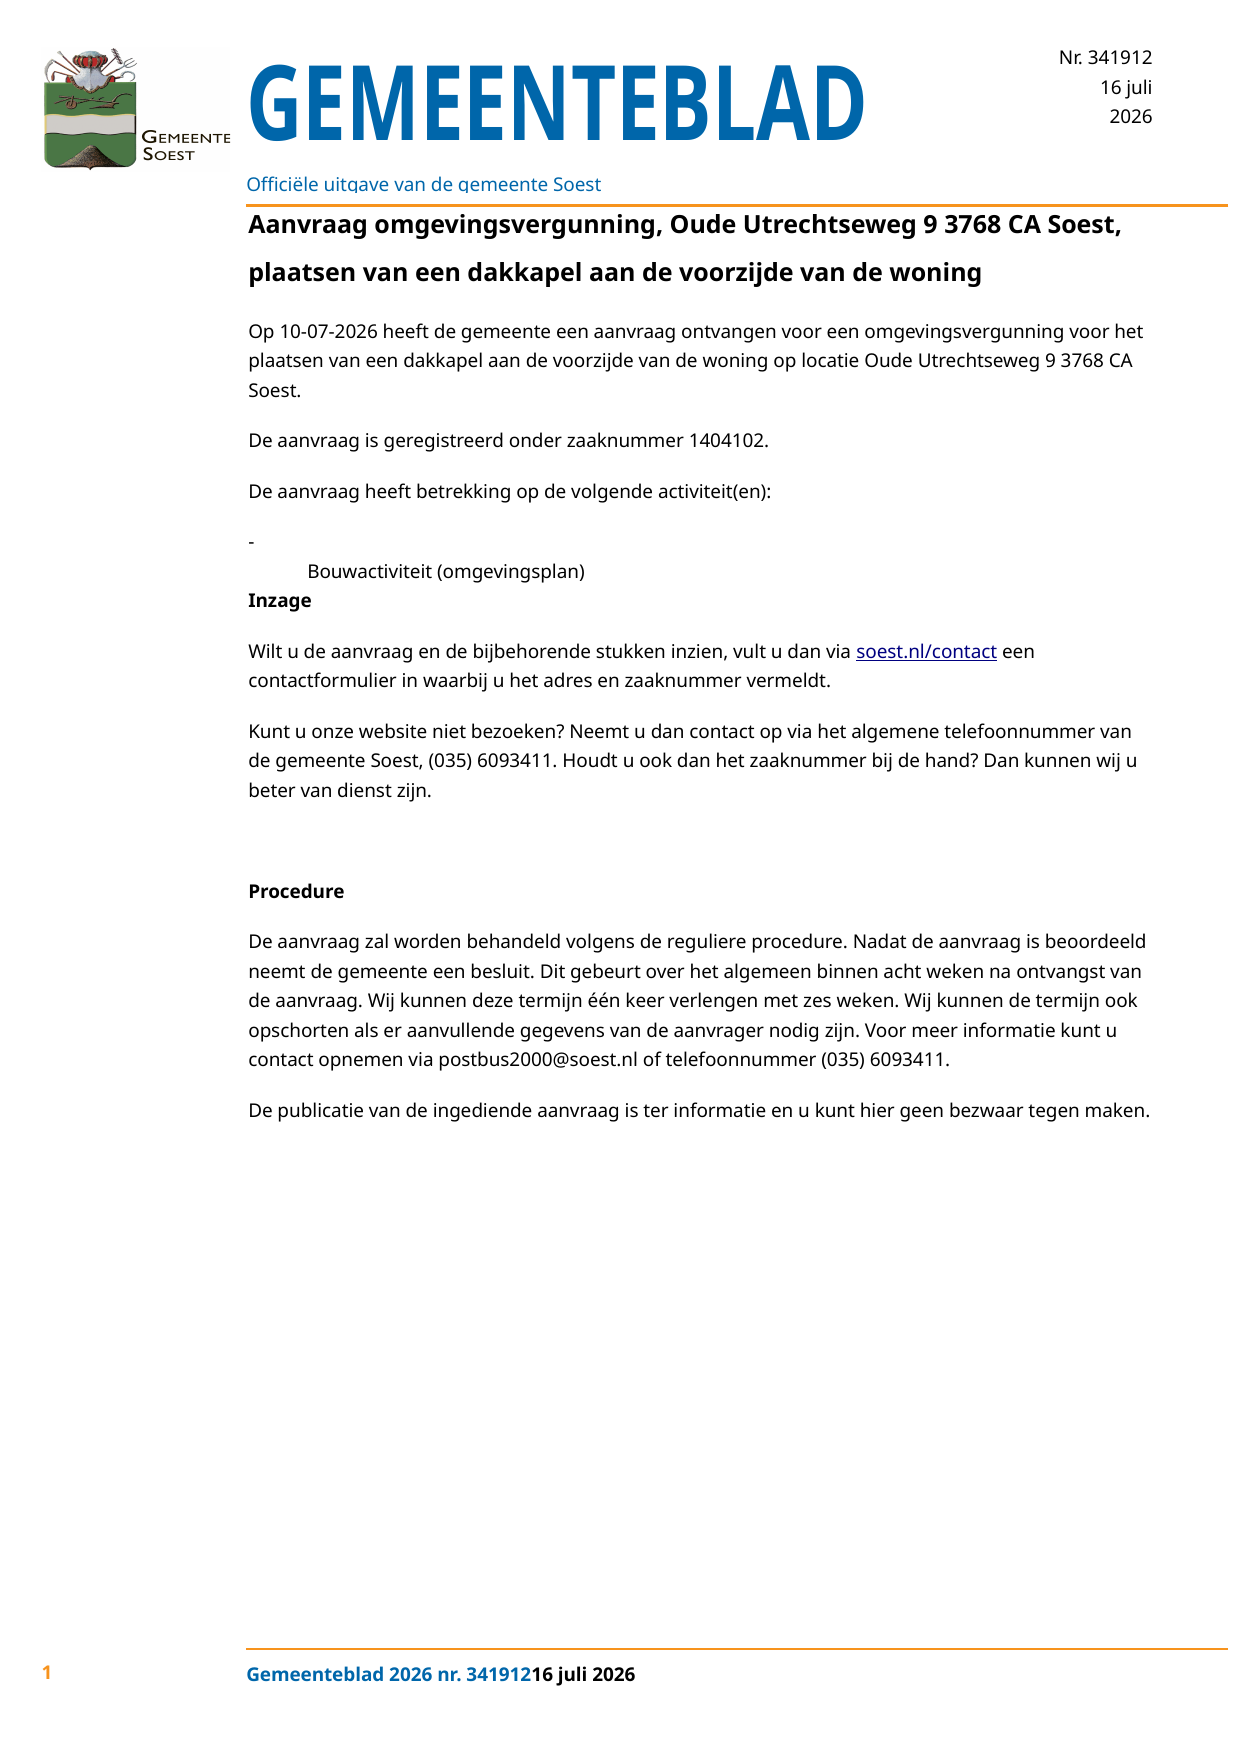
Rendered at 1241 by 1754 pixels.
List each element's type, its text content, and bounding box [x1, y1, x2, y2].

text Wilt u de aanvraag en de bijbehorende stukken inzien, vult u dan via soest.nl/contact een contactformulier in waarbij u het adres en zaaknummer vermeldt. [248, 638, 1152, 693]
text De publicatie van de ingediende aanvraag is ter informatie en u kunt hier geen bezwaar tegen maken. [248, 1097, 1152, 1123]
text De aanvraag heeft betrekking op de volgende activiteit(en): [248, 478, 1152, 504]
text De aanvraag is geregistreerd onder zaaknummer 1404102. [248, 427, 1152, 453]
picture [41, 47, 231, 172]
text Kunt u onze website niet bezoeken? Neemt u dan contact op via het algemene telefoonnummer van de gemeente Soest, (035) 6093411. Houdt u ook dan het zaaknummer bij de hand? Dan kunnen wij u beter van dienst zijn. [248, 718, 1152, 803]
text Inzage [248, 587, 1152, 613]
text Procedure [248, 878, 1152, 904]
text De aanvraag zal worden behandeld volgens de reguliere procedure. Nadat de aanvraag is beoordeeld neemt de gemeente een besluit. Dit gebeurt over het algemeen binnen acht weken na ontvangst van de aanvraag. Wij kunnen deze termijn één keer verlengen met zes weken. Wij kunnen de termijn ook opschorten als er aanvullende gegevens van de aanvrager nodig zijn. Voor meer informatie kunt u contact opnemen via postbus2000@soest.nl of telefoonnummer (035) 6093411. [248, 928, 1152, 1072]
text Op 10-07-2026 heeft de gemeente een aanvraag ontvangen voor een omgevingsvergunning voor het plaatsen van een dakkapel aan de voorzijde van de woning op locatie Oude Utrechtseweg 9 3768 CA Soest. [248, 318, 1152, 403]
list Bouwactiviteit (omgevingsplan) [248, 558, 1152, 584]
text Aanvraag omgevingsvergunning, Oude Utrechtseweg 9 3768 CA Soest, plaatsen van een dakkapel aan de voorzijde van de woning [248, 207, 1152, 288]
